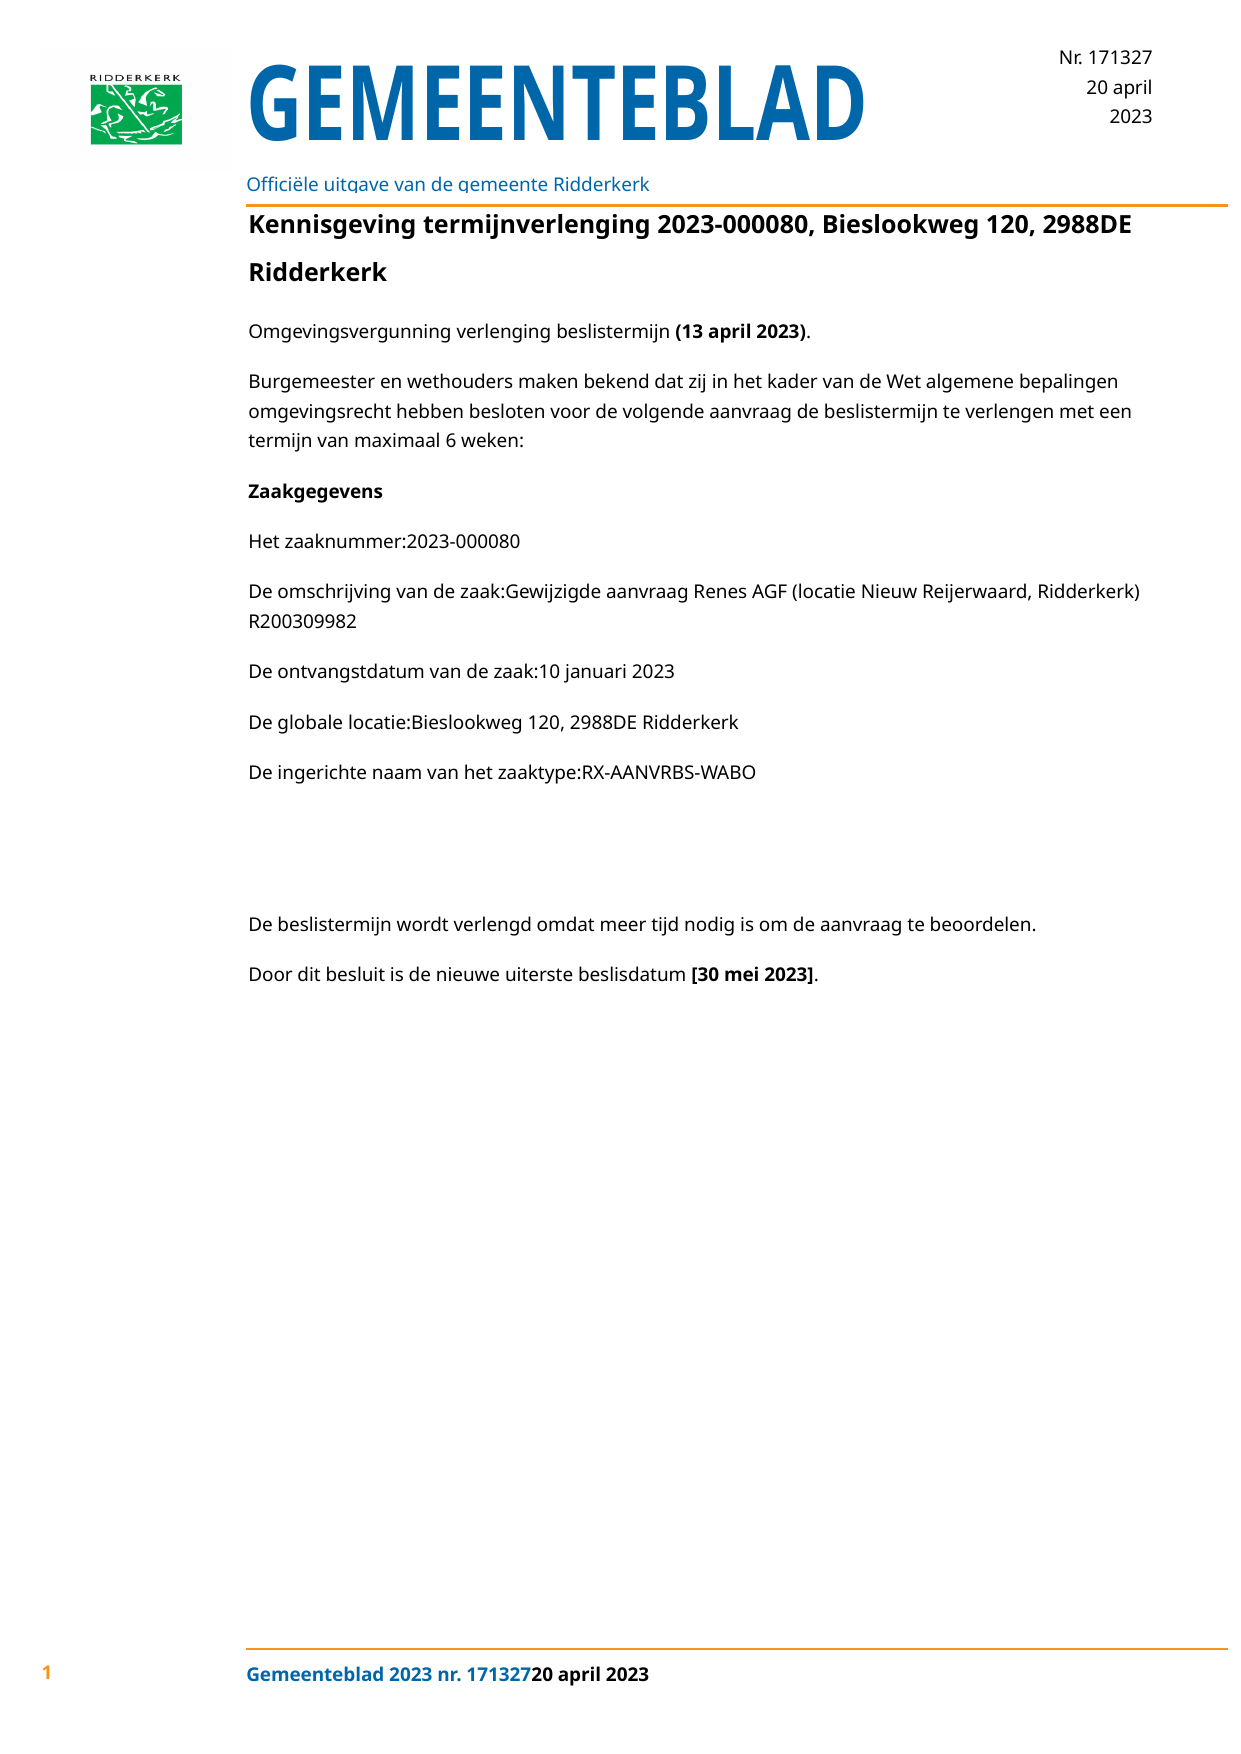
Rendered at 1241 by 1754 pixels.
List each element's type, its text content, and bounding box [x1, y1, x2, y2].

picture [41, 47, 231, 172]
text Omgevingsvergunning verlenging beslistermijn (13 april 2023). [248, 318, 1152, 344]
text Het zaaknummer:2023-000080 [248, 528, 1152, 554]
text De omschrijving van de zaak:Gewijzigde aanvraag Renes AGF (locatie Nieuw Reijerwaard, Ridderkerk) R200309982 [248, 579, 1152, 634]
text Zaakgegevens [248, 478, 1152, 504]
text De beslistermijn wordt verlengd omdat meer tijd nodig is om de aanvraag te beoordelen. [248, 911, 1152, 937]
text De ontvangstdatum van de zaak:10 januari 2023 [248, 659, 1152, 684]
text De globale locatie:Bieslookweg 120, 2988DE Ridderkerk [248, 709, 1152, 735]
text Burgemeester en wethouders maken bekend dat zij in het kader van de Wet algemene bepalingen omgevingsrecht hebben besloten voor de volgende aanvraag de beslistermijn te verlengen met een termijn van maximaal 6 weken: [248, 368, 1152, 453]
text Kennisgeving termijnverlenging 2023-000080, Bieslookweg 120, 2988DE Ridderkerk [248, 207, 1152, 288]
text De ingerichte naam van het zaaktype:RX-AANVRBS-WABO [248, 759, 1152, 785]
text Door dit besluit is de nieuwe uiterste beslisdatum [30 mei 2023]. [248, 961, 1152, 987]
